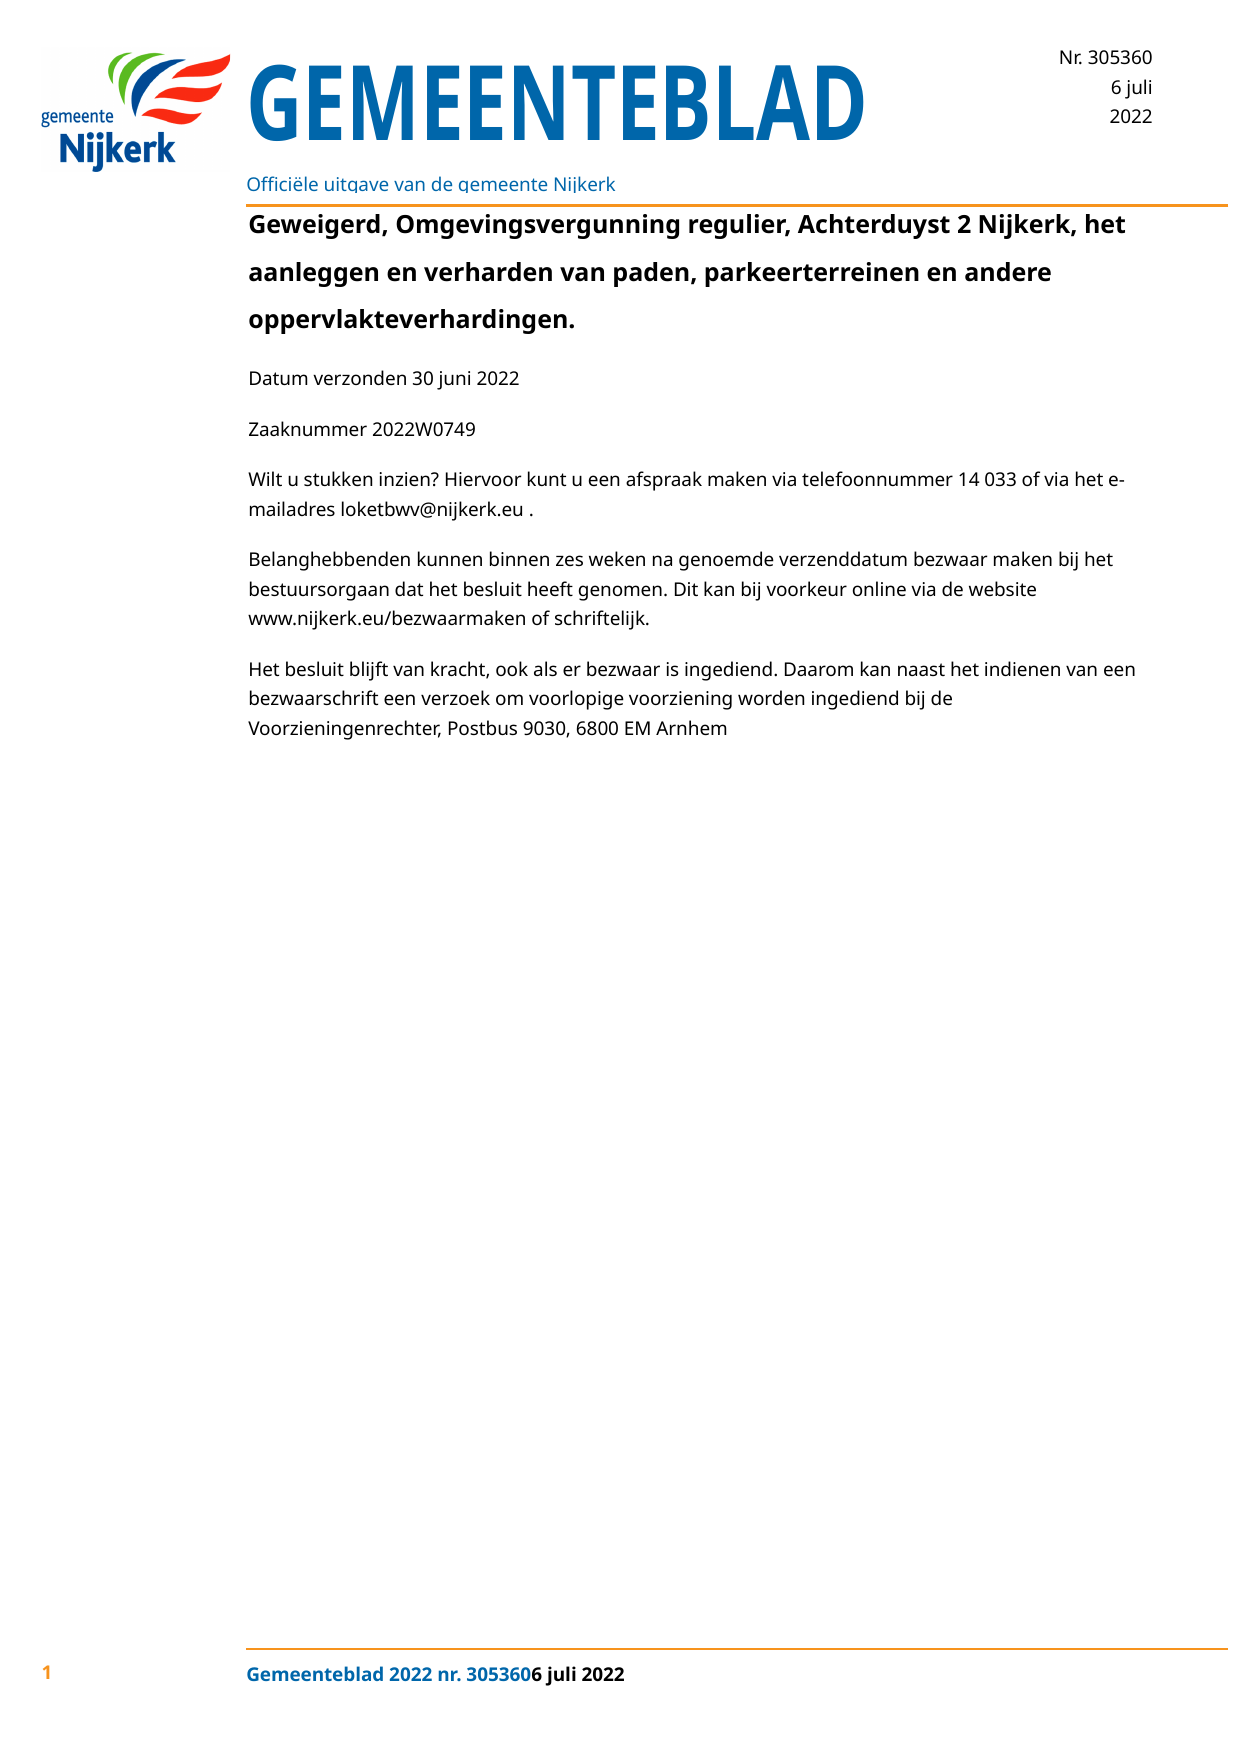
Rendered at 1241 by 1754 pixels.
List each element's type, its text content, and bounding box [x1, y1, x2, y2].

text Wilt u stukken inzien? Hiervoor kunt u een afspraak maken via telefoonnummer 14 033 of via het e-mailadres loketbwv@nijkerk.eu . [248, 466, 1152, 522]
text Het besluit blijft van kracht, ook als er bezwaar is ingediend. Daarom kan naast het indienen van een bezwaarschrift een verzoek om voorlopige voorziening worden ingediend bij de Voorzieningenrechter, Postbus 9030, 6800 EM Arnhem [248, 656, 1152, 741]
text Belanghebbenden kunnen binnen zes weken na genoemde verzenddatum bezwaar maken bij het bestuursorgaan dat het besluit heeft genomen. Dit kan bij voorkeur online via de website www.nijkerk.eu/bezwaarmaken of schriftelijk. [248, 546, 1152, 631]
text Zaaknummer 2022W0749 [248, 416, 1152, 442]
picture [41, 47, 231, 172]
text Geweigerd, Omgevingsvergunning regulier, Achterduyst 2 Nijkerk, het aanleggen en verharden van paden, parkeerterreinen en andere oppervlakteverhardingen. [248, 207, 1152, 336]
text Datum verzonden 30 juni 2022 [248, 366, 1152, 391]
